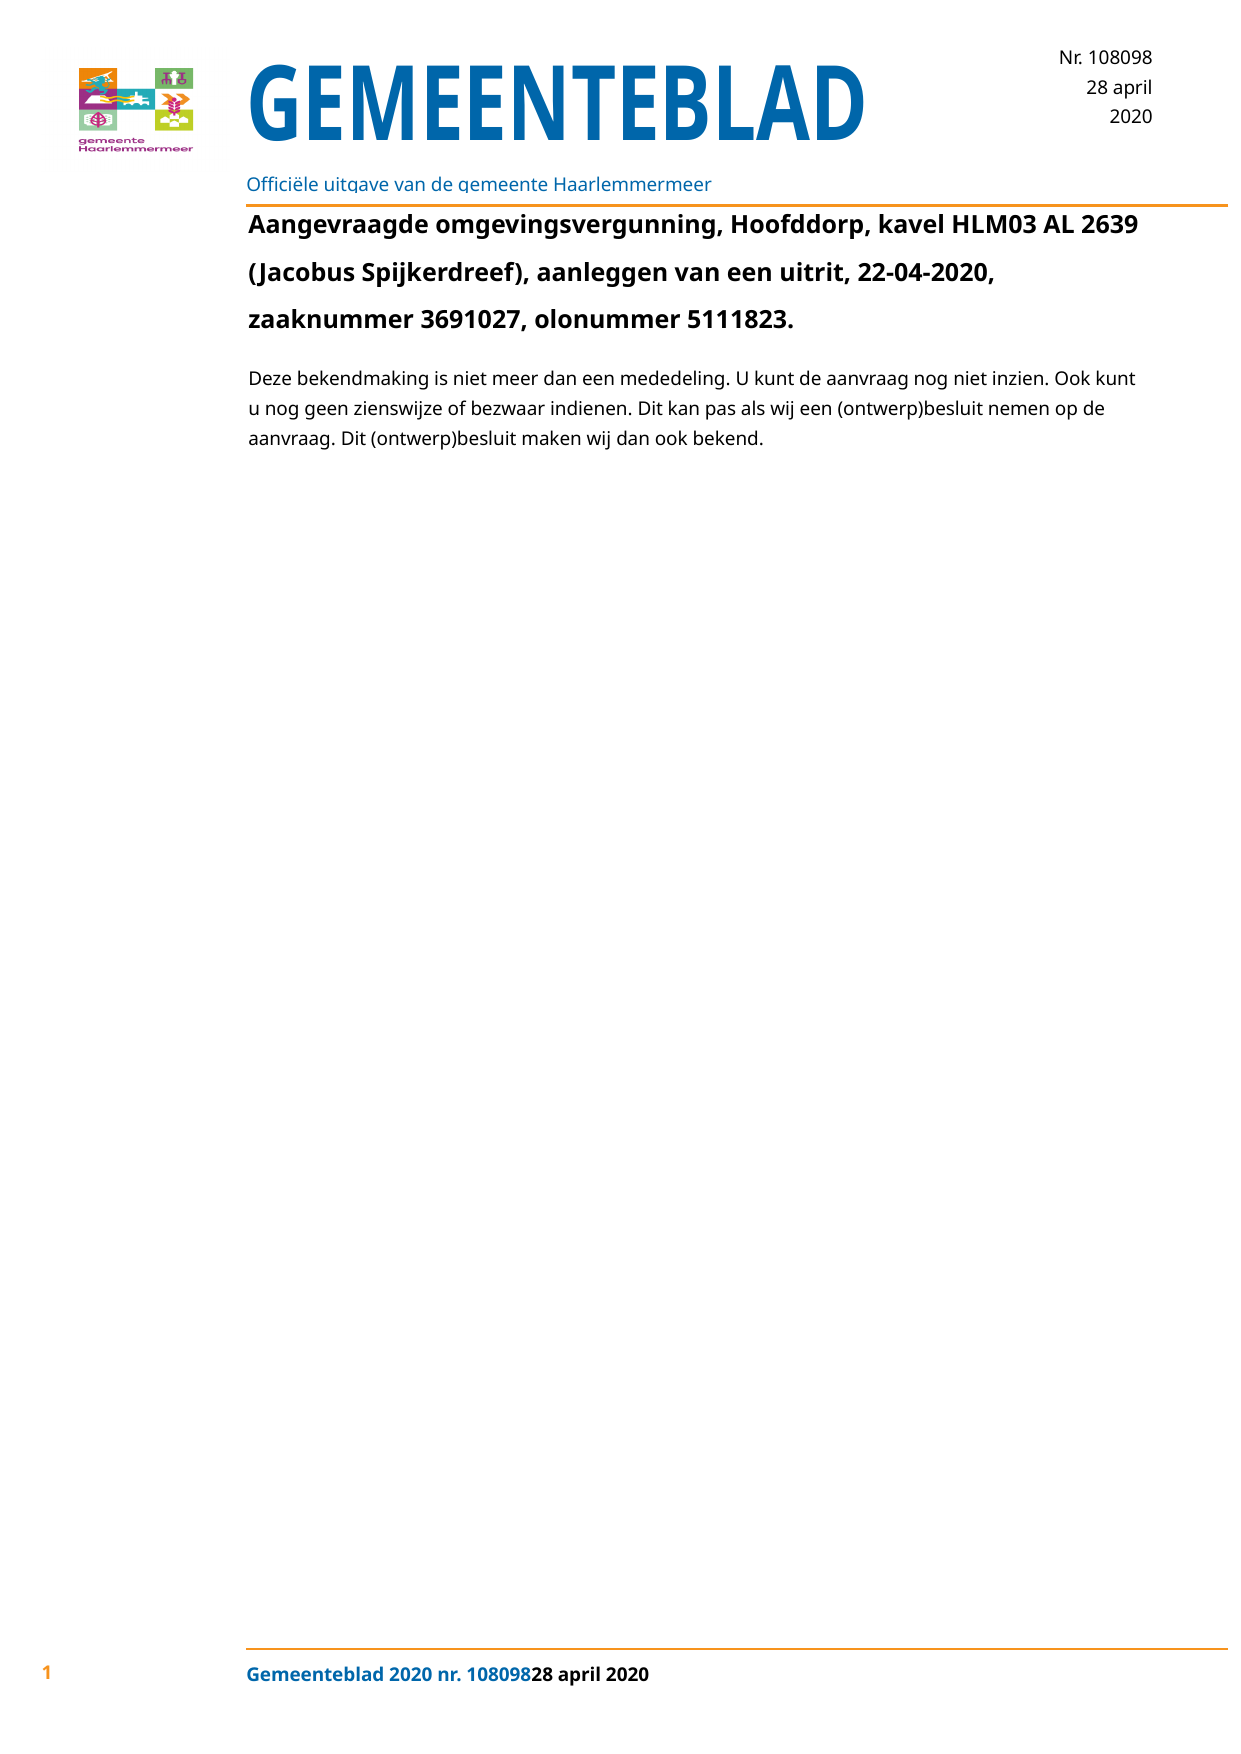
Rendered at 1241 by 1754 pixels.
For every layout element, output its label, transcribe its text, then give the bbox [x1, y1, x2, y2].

text Deze bekendmaking is niet meer dan een mededeling. U kunt de aanvraag nog niet inzien. Ook kunt u nog geen zienswijze of bezwaar indienen. Dit kan pas als wij een (ontwerp)besluit nemen op de aanvraag. Dit (ontwerp)besluit maken wij dan ook bekend. [248, 366, 1152, 450]
text Aangevraagde omgevingsvergunning, Hoofddorp, kavel HLM03 AL 2639 (Jacobus Spijkerdreef), aanleggen van een uitrit, 22-04-2020, zaaknummer 3691027, olonummer 5111823. [248, 207, 1152, 336]
picture [41, 47, 231, 172]
